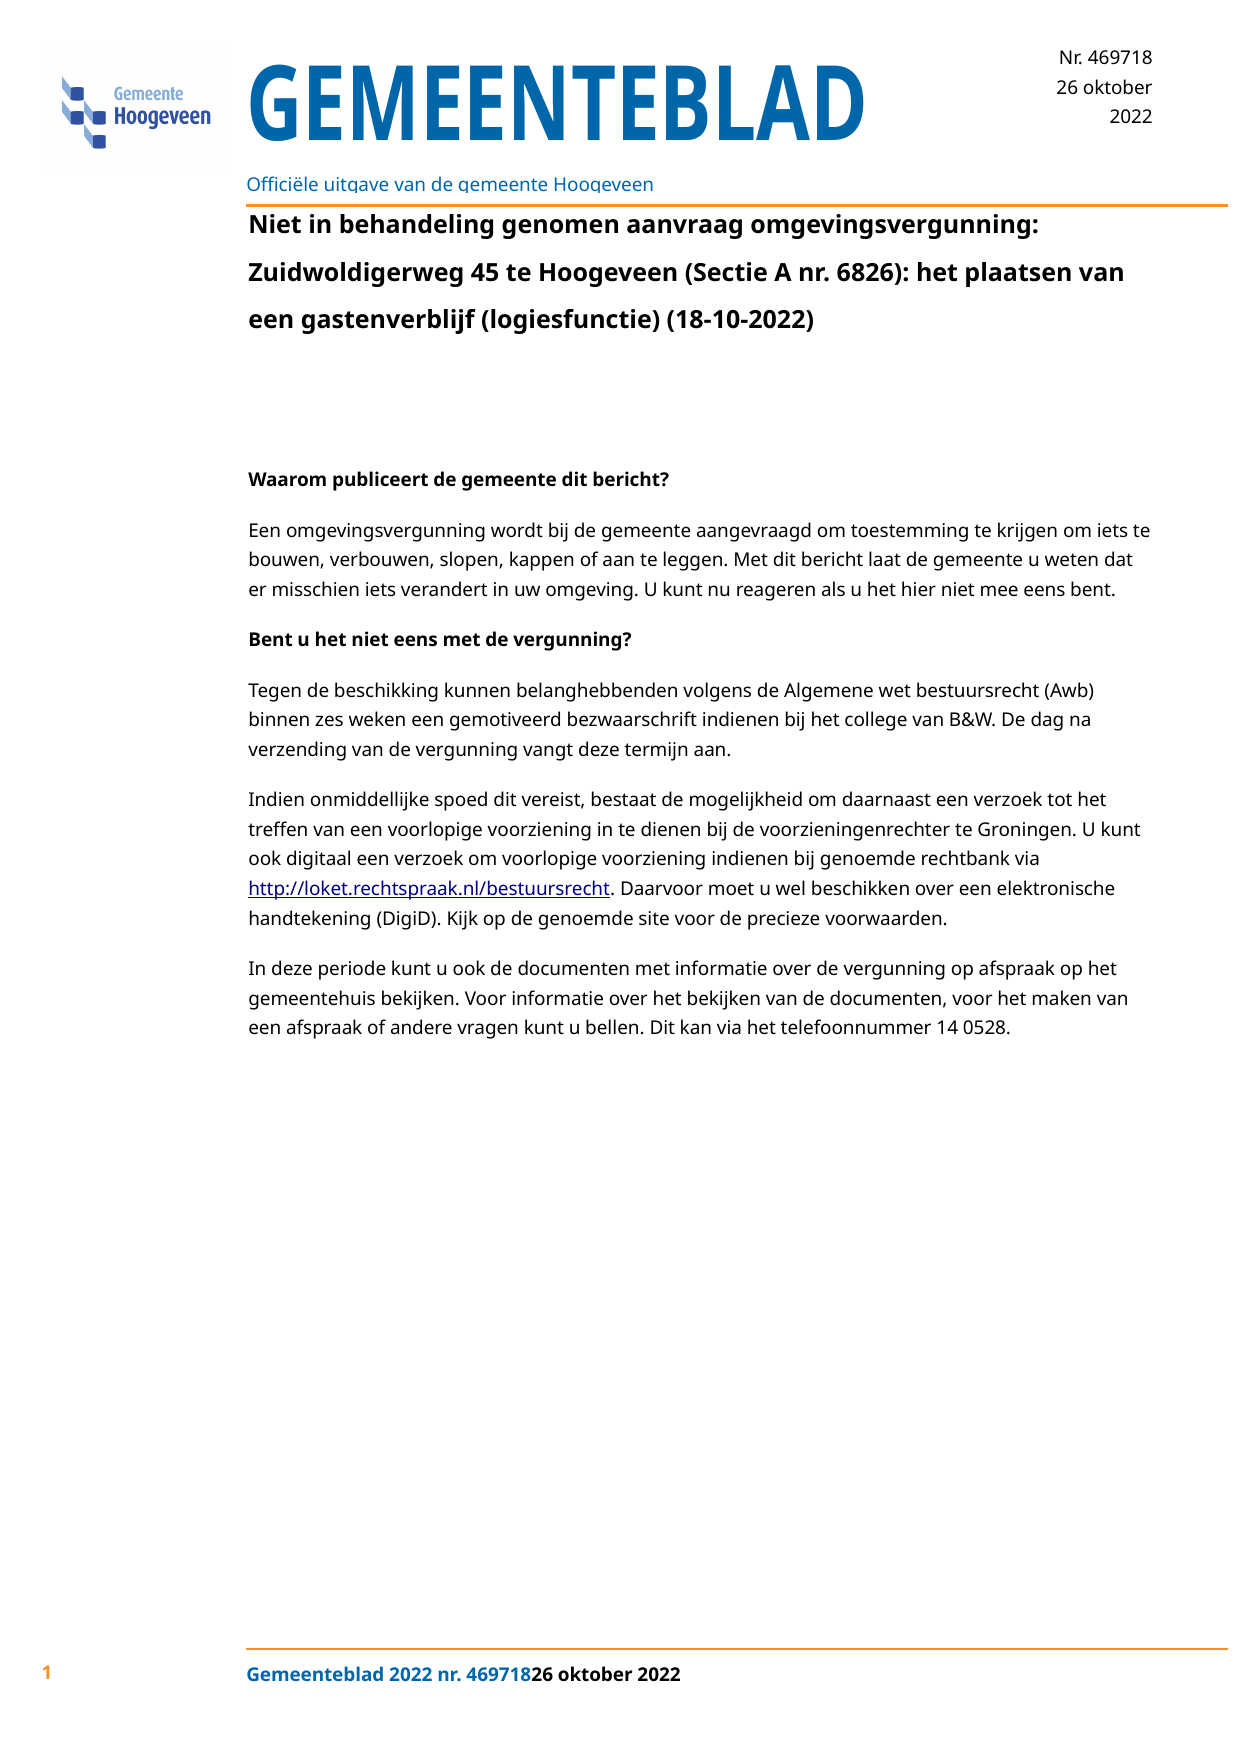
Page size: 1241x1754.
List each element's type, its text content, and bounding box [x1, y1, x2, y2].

picture [41, 47, 231, 172]
text Niet in behandeling genomen aanvraag omgevingsvergunning: Zuidwoldigerweg 45 te Hoogeveen (Sectie A nr. 6826): het plaatsen van een gastenverblijf (logiesfunctie) (18-10-2022) [248, 207, 1152, 336]
text Indien onmiddellijke spoed dit vereist, bestaat de mogelijkheid om daarnaast een verzoek tot het treffen van een voorlopige voorziening in te dienen bij de voorzieningenrechter te Groningen. U kunt ook digitaal een verzoek om voorlopige voorziening indienen bij genoemde rechtbank via http://loket.rechtspraak.nl/bestuursrecht. Daarvoor moet u wel beschikken over een elektronische handtekening (DigiD). Kijk op de genoemde site voor de precieze voorwaarden. [248, 786, 1152, 930]
text Een omgevingsvergunning wordt bij de gemeente aangevraagd om toestemming te krijgen om iets te bouwen, verbouwen, slopen, kappen of aan te leggen. Met dit bericht laat de gemeente u weten dat er misschien iets verandert in uw omgeving. U kunt nu reageren als u het hier niet mee eens bent. [248, 517, 1152, 602]
text Bent u het niet eens met de vergunning? [248, 626, 1152, 652]
text Tegen de beschikking kunnen belanghebbenden volgens de Algemene wet bestuursrecht (Awb) binnen zes weken een gemotiveerd bezwaarschrift indienen bij het college van B&W. De dag na verzending van de vergunning vangt deze termijn aan. [248, 677, 1152, 762]
text Waarom publiceert de gemeente dit bericht? [248, 466, 1152, 492]
text In deze periode kunt u ook de documenten met informatie over de vergunning op afspraak op het gemeentehuis bekijken. Voor informatie over het bekijken van de documenten, voor het maken van een afspraak of andere vragen kunt u bellen. Dit kan via het telefoonnummer 14 0528. [248, 955, 1152, 1040]
